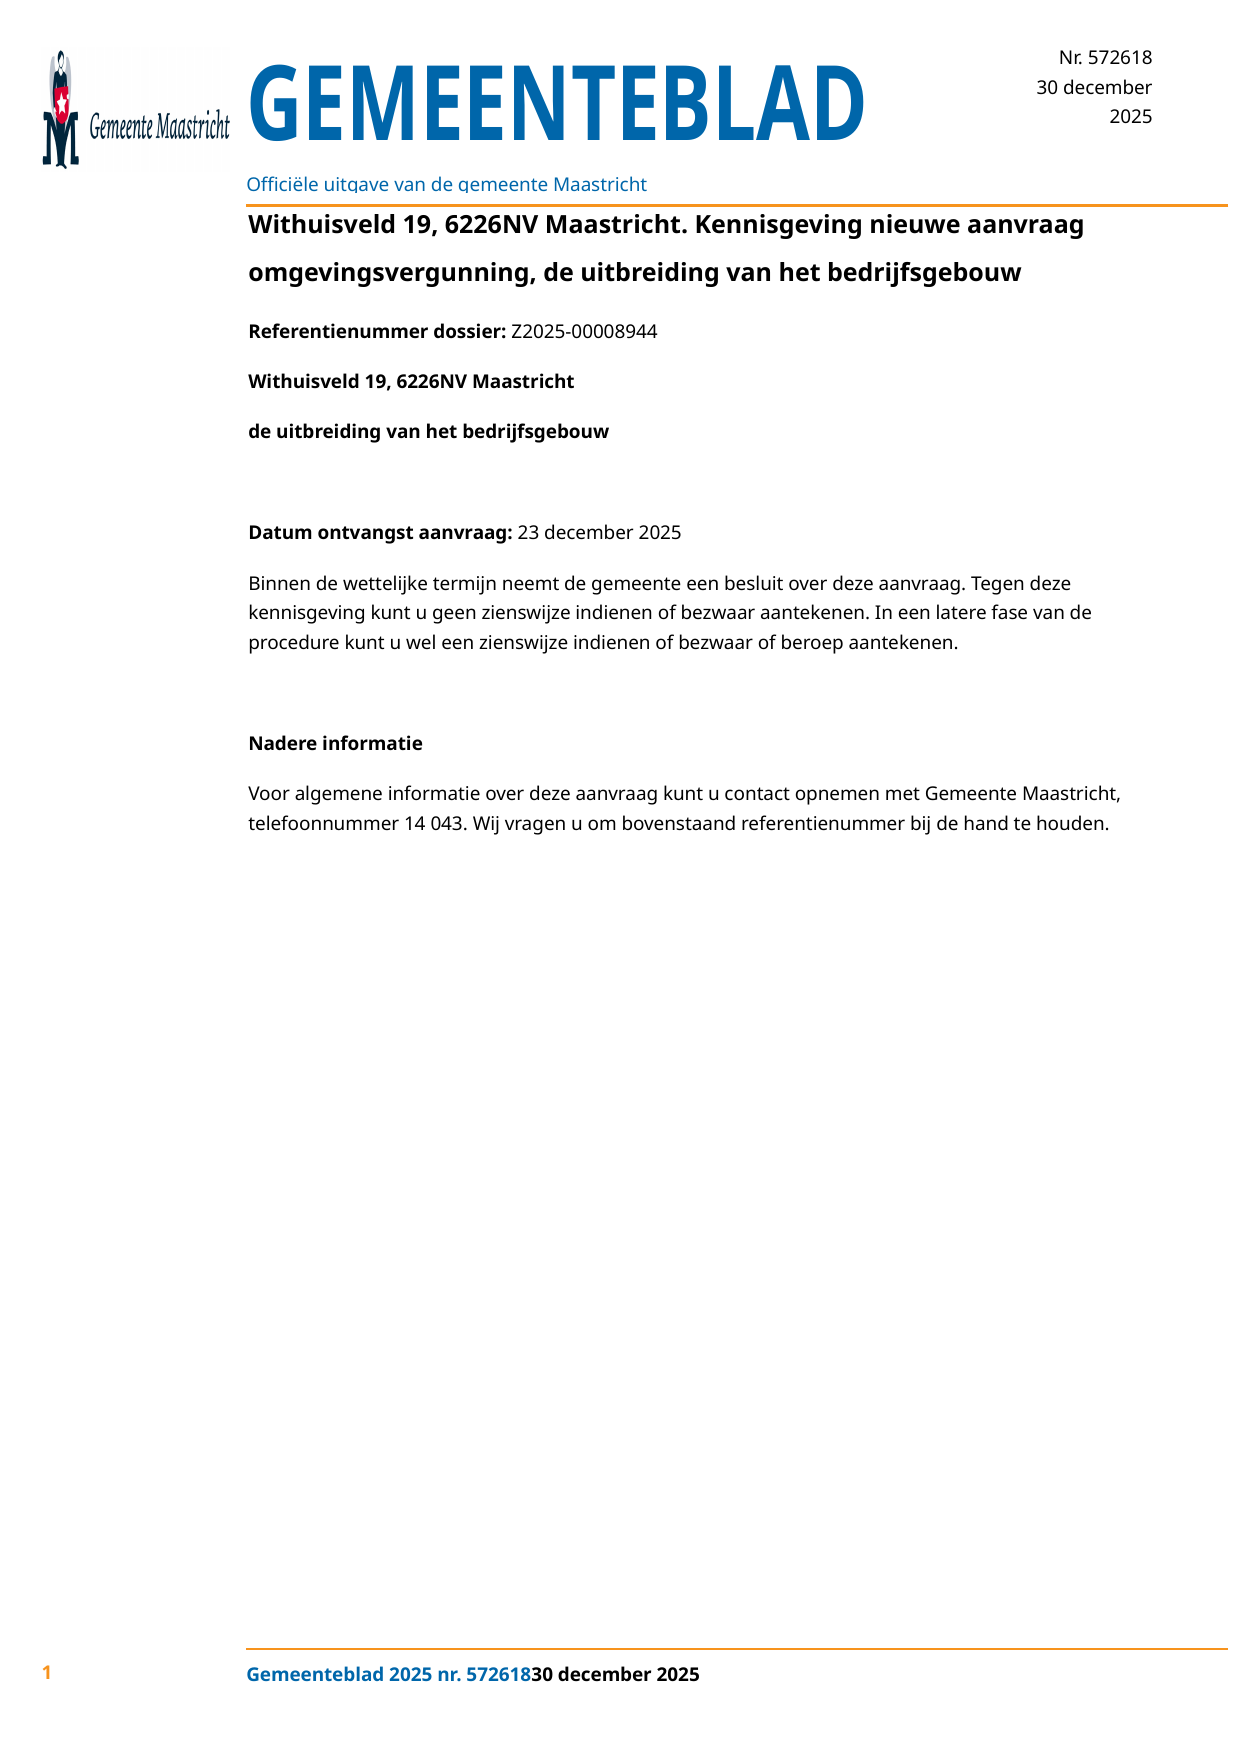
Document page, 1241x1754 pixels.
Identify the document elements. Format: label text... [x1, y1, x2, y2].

text Voor algemene informatie over deze aanvraag kunt u contact opnemen met Gemeente Maastricht, telefoonnummer 14 043. Wij vragen u om bovenstaand referentienummer bij de hand te houden. [248, 780, 1152, 836]
picture [41, 47, 231, 172]
text Datum ontvangst aanvraag: 23 december 2025 [248, 519, 1152, 545]
text Binnen de wettelijke termijn neemt de gemeente een besluit over deze aanvraag. Tegen deze kennisgeving kunt u geen zienswijze indienen of bezwaar aantekenen. In een latere fase van de procedure kunt u wel een zienswijze indienen of bezwaar of beroep aantekenen. [248, 570, 1152, 655]
text Nadere informatie [248, 730, 1152, 756]
text Withuisveld 19, 6226NV Maastricht [248, 368, 1152, 394]
text Withuisveld 19, 6226NV Maastricht. Kennisgeving nieuwe aanvraag omgevingsvergunning, de uitbreiding van het bedrijfsgebouw [248, 207, 1152, 288]
text de uitbreiding van het bedrijfsgebouw [248, 419, 1152, 444]
text Referentienummer dossier: Z2025-00008944 [248, 318, 1152, 344]
